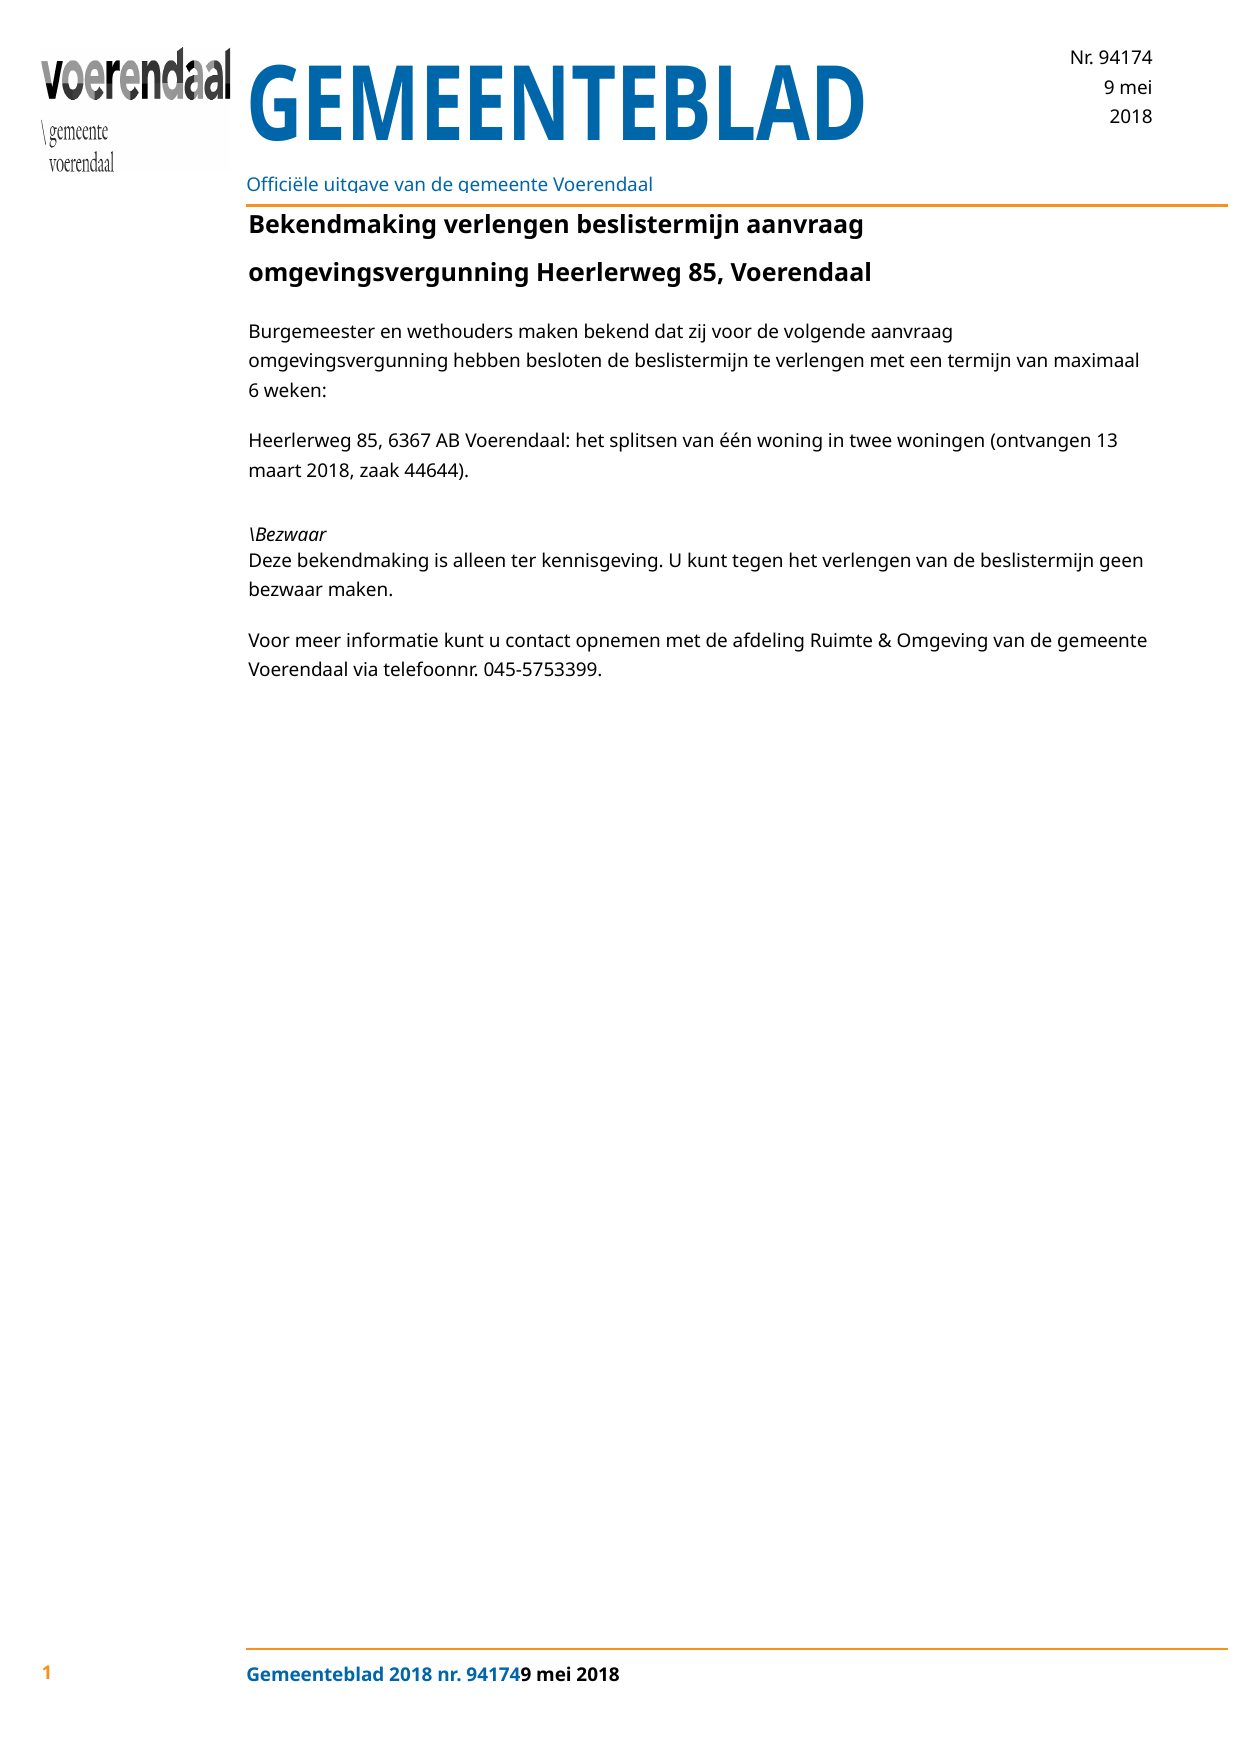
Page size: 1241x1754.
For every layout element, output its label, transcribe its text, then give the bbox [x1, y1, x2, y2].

text Deze bekendmaking is alleen ter kennisgeving. U kunt tegen het verlengen van de beslistermijn geen bezwaar maken. [248, 547, 1152, 602]
text Voor meer informatie kunt u contact opnemen met de afdeling Ruimte & Omgeving van de gemeente Voerendaal via telefoonnr. 045-5753399. [248, 627, 1152, 682]
text Heerlerweg 85, 6367 AB Voerendaal: het splitsen van één woning in twee woningen (ontvangen 13 maart 2018, zaak 44644). [248, 427, 1152, 483]
picture [41, 47, 231, 172]
text \Bezwaar [248, 521, 1152, 547]
text Burgemeester en wethouders maken bekend dat zij voor de volgende aanvraag omgevingsvergunning hebben besloten de beslistermijn te verlengen met een termijn van maximaal 6 weken: [248, 318, 1152, 403]
text Bekendmaking verlengen beslistermijn aanvraag omgevingsvergunning Heerlerweg 85, Voerendaal [248, 207, 1152, 288]
